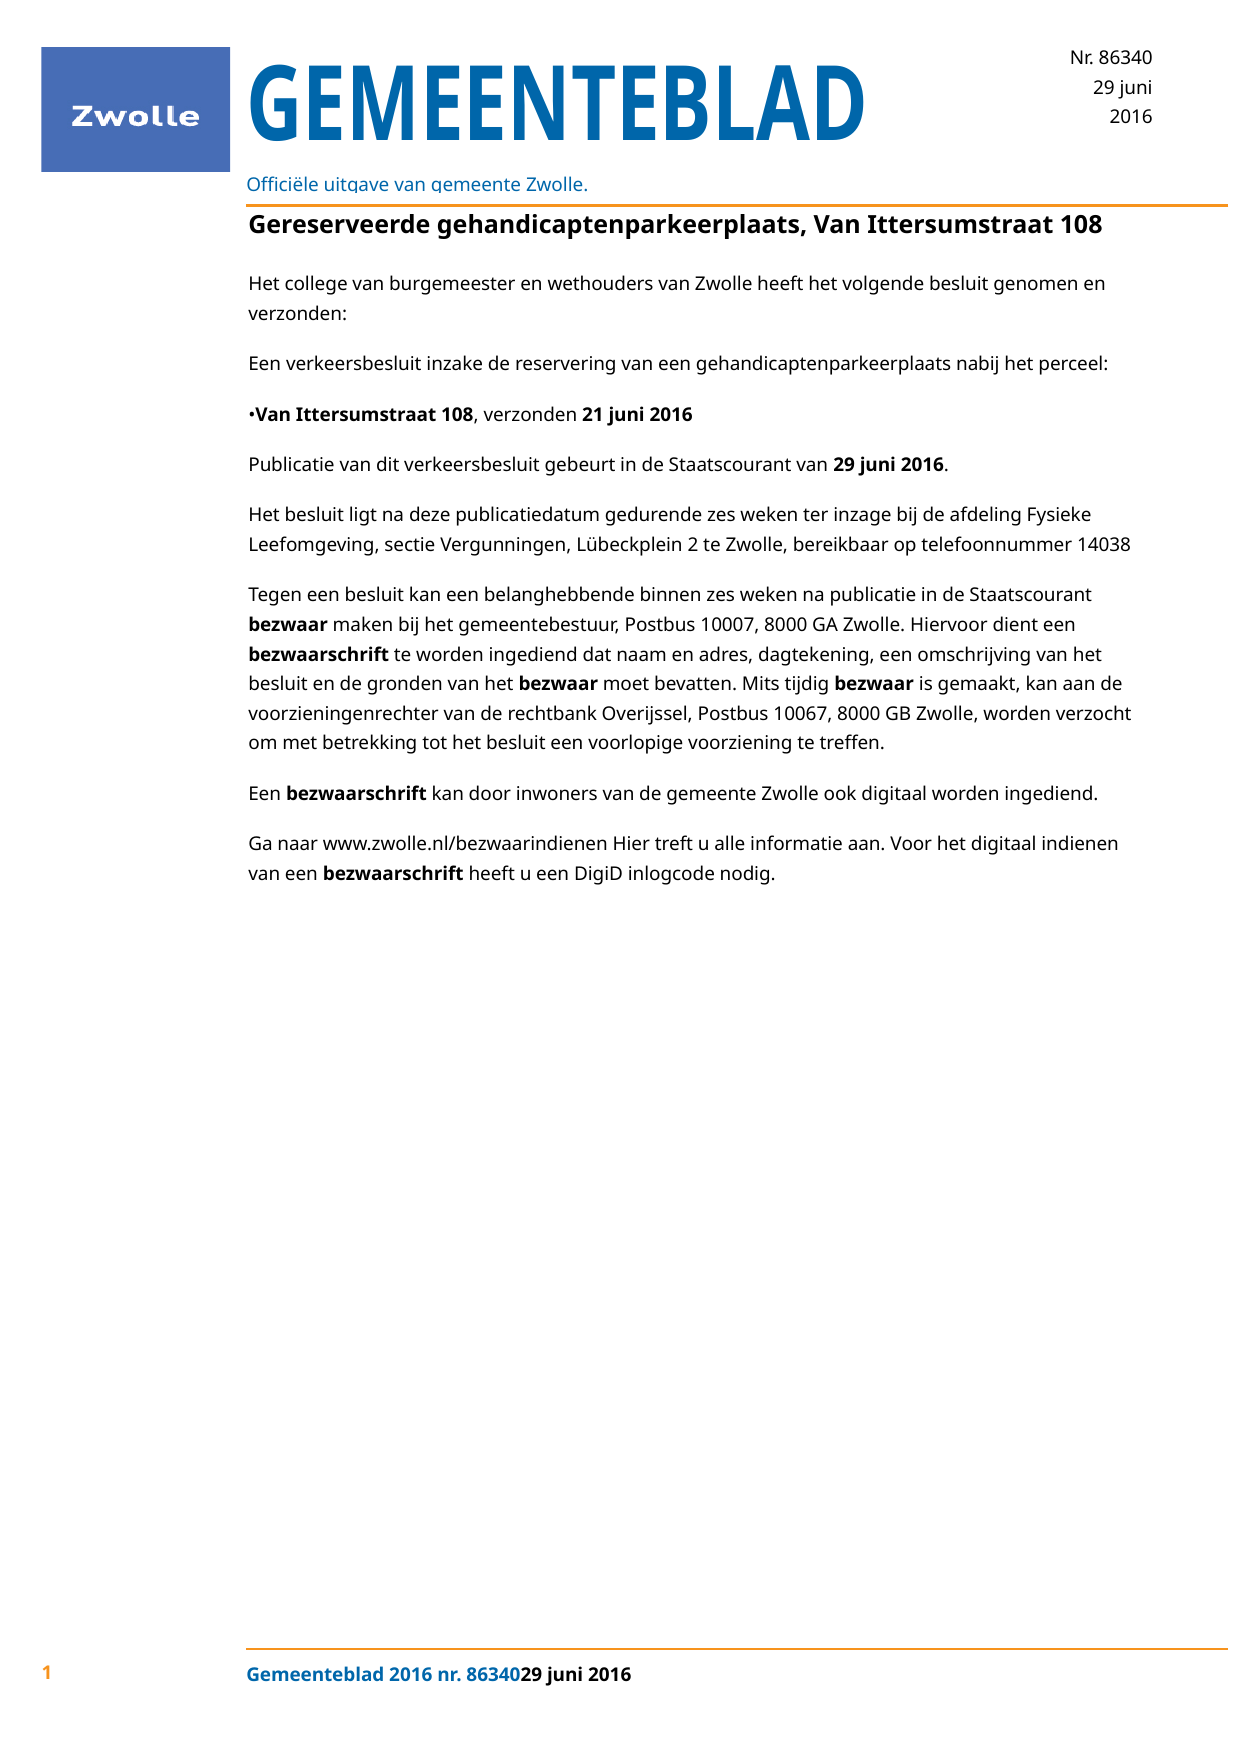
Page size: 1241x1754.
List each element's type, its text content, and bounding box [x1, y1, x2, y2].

text Het besluit ligt na deze publicatiedatum gedurende zes weken ter inzage bij de afdeling Fysieke Leefomgeving, sectie Vergunningen, Lübeckplein 2 te Zwolle, bereikbaar op telefoonnummer 14038 [248, 502, 1152, 557]
text Tegen een besluit kan een belanghebbende binnen zes weken na publicatie in de Staatscourant bezwaar maken bij het gemeentebestuur, Postbus 10007, 8000 GA Zwolle. Hiervoor dient een bezwaarschrift te worden ingediend dat naam en adres, dagtekening, een omschrijving van het besluit en de gronden van het bezwaar moet bevatten. Mits tijdig bezwaar is gemaakt, kan aan de voorzieningenrechter van de rechtbank Overijssel, Postbus 10067, 8000 GB Zwolle, worden verzocht om met betrekking tot het besluit een voorlopige voorziening te treffen. [248, 582, 1152, 755]
text Ga naar www.zwolle.nl/bezwaarindienen Hier treft u alle informatie aan. Voor het digitaal indienen van een bezwaarschrift heeft u een DigiD inlogcode nodig. [248, 830, 1152, 886]
text •Van Ittersumstraat 108, verzonden 21 juni 2016 [248, 401, 1152, 426]
text Een verkeersbesluit inzake de reservering van een gehandicaptenparkeerplaats nabij het perceel: [248, 350, 1152, 376]
text Een bezwaarschrift kan door inwoners van de gemeente Zwolle ook digitaal worden ingediend. [248, 780, 1152, 806]
text Publicatie van dit verkeersbesluit gebeurt in de Staatscourant van 29 juni 2016. [248, 451, 1152, 477]
picture [41, 47, 231, 172]
text Het college van burgemeester en wethouders van Zwolle heeft het volgende besluit genomen en verzonden: [248, 270, 1152, 326]
text Gereserveerde gehandicaptenparkeerplaats, Van Ittersumstraat 108 [248, 207, 1152, 241]
